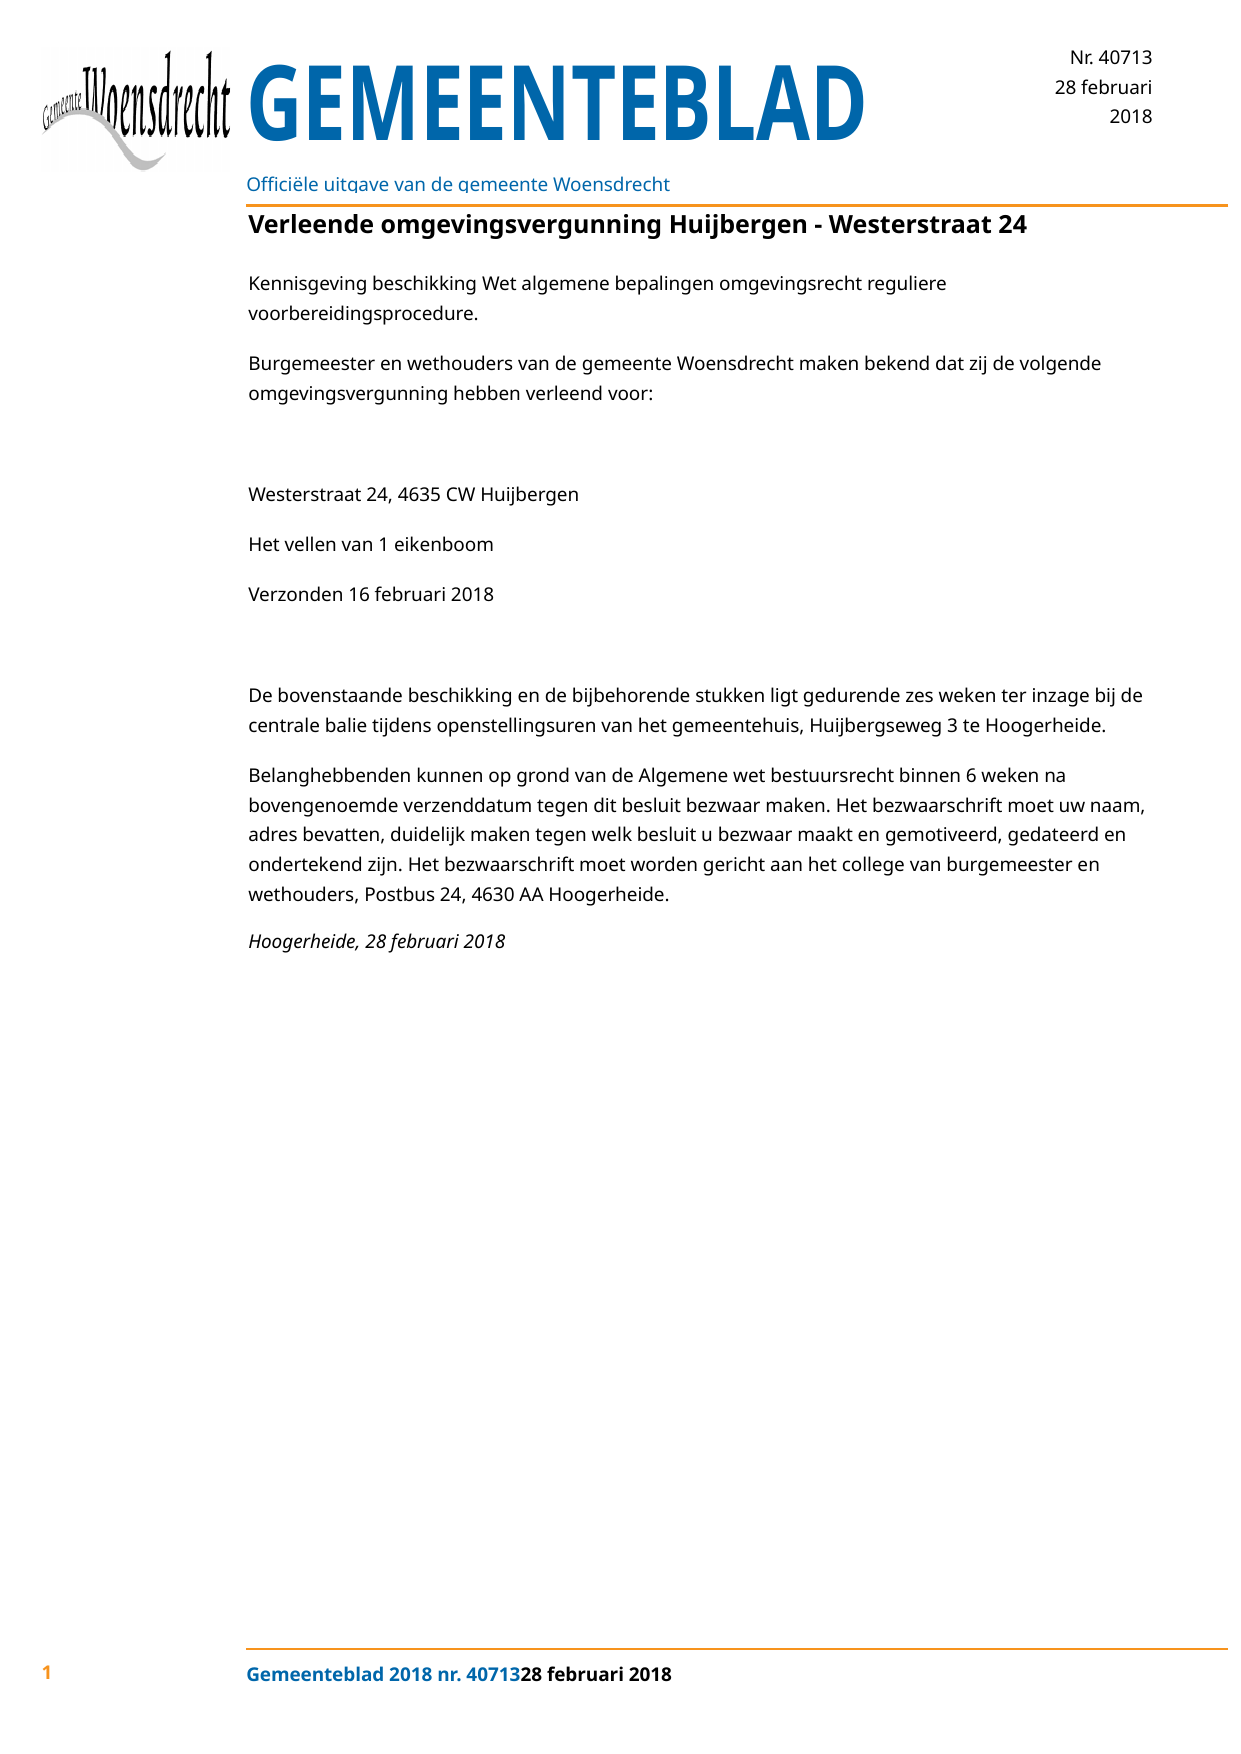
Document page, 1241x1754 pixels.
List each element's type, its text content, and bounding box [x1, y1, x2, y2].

text Westerstraat 24, 4635 CW Huijbergen [248, 481, 1152, 506]
text Verleende omgevingsvergunning Huijbergen - Westerstraat 24 [248, 207, 1152, 241]
text Belanghebbenden kunnen op grond van de Algemene wet bestuursrecht binnen 6 weken na bovengenoemde verzenddatum tegen dit besluit bezwaar maken. Het bezwaarschrift moet uw naam, adres bevatten, duidelijk maken tegen welk besluit u bezwaar maakt en gemotiveerd, gedateerd en ondertekend zijn. Het bezwaarschrift moet worden gericht aan het college van burgemeester en wethouders, Postbus 24, 4630 AA Hoogerheide. [248, 762, 1152, 906]
text Het vellen van 1 eikenboom [248, 531, 1152, 557]
text Burgemeester en wethouders van de gemeente Woensdrecht maken bekend dat zij de volgende omgevingsvergunning hebben verleend voor: [248, 350, 1152, 406]
text De bovenstaande beschikking en de bijbehorende stukken ligt gedurende zes weken ter inzage bij de centrale balie tijdens openstellingsuren van het gemeentehuis, Huijbergseweg 3 te Hoogerheide. [248, 682, 1152, 738]
picture [41, 47, 231, 172]
text Verzonden 16 februari 2018 [248, 582, 1152, 607]
text Hoogerheide, 28 februari 2018 [248, 928, 1152, 954]
text Kennisgeving beschikking Wet algemene bepalingen omgevingsrecht reguliere voorbereidingsprocedure. [248, 270, 1152, 326]
